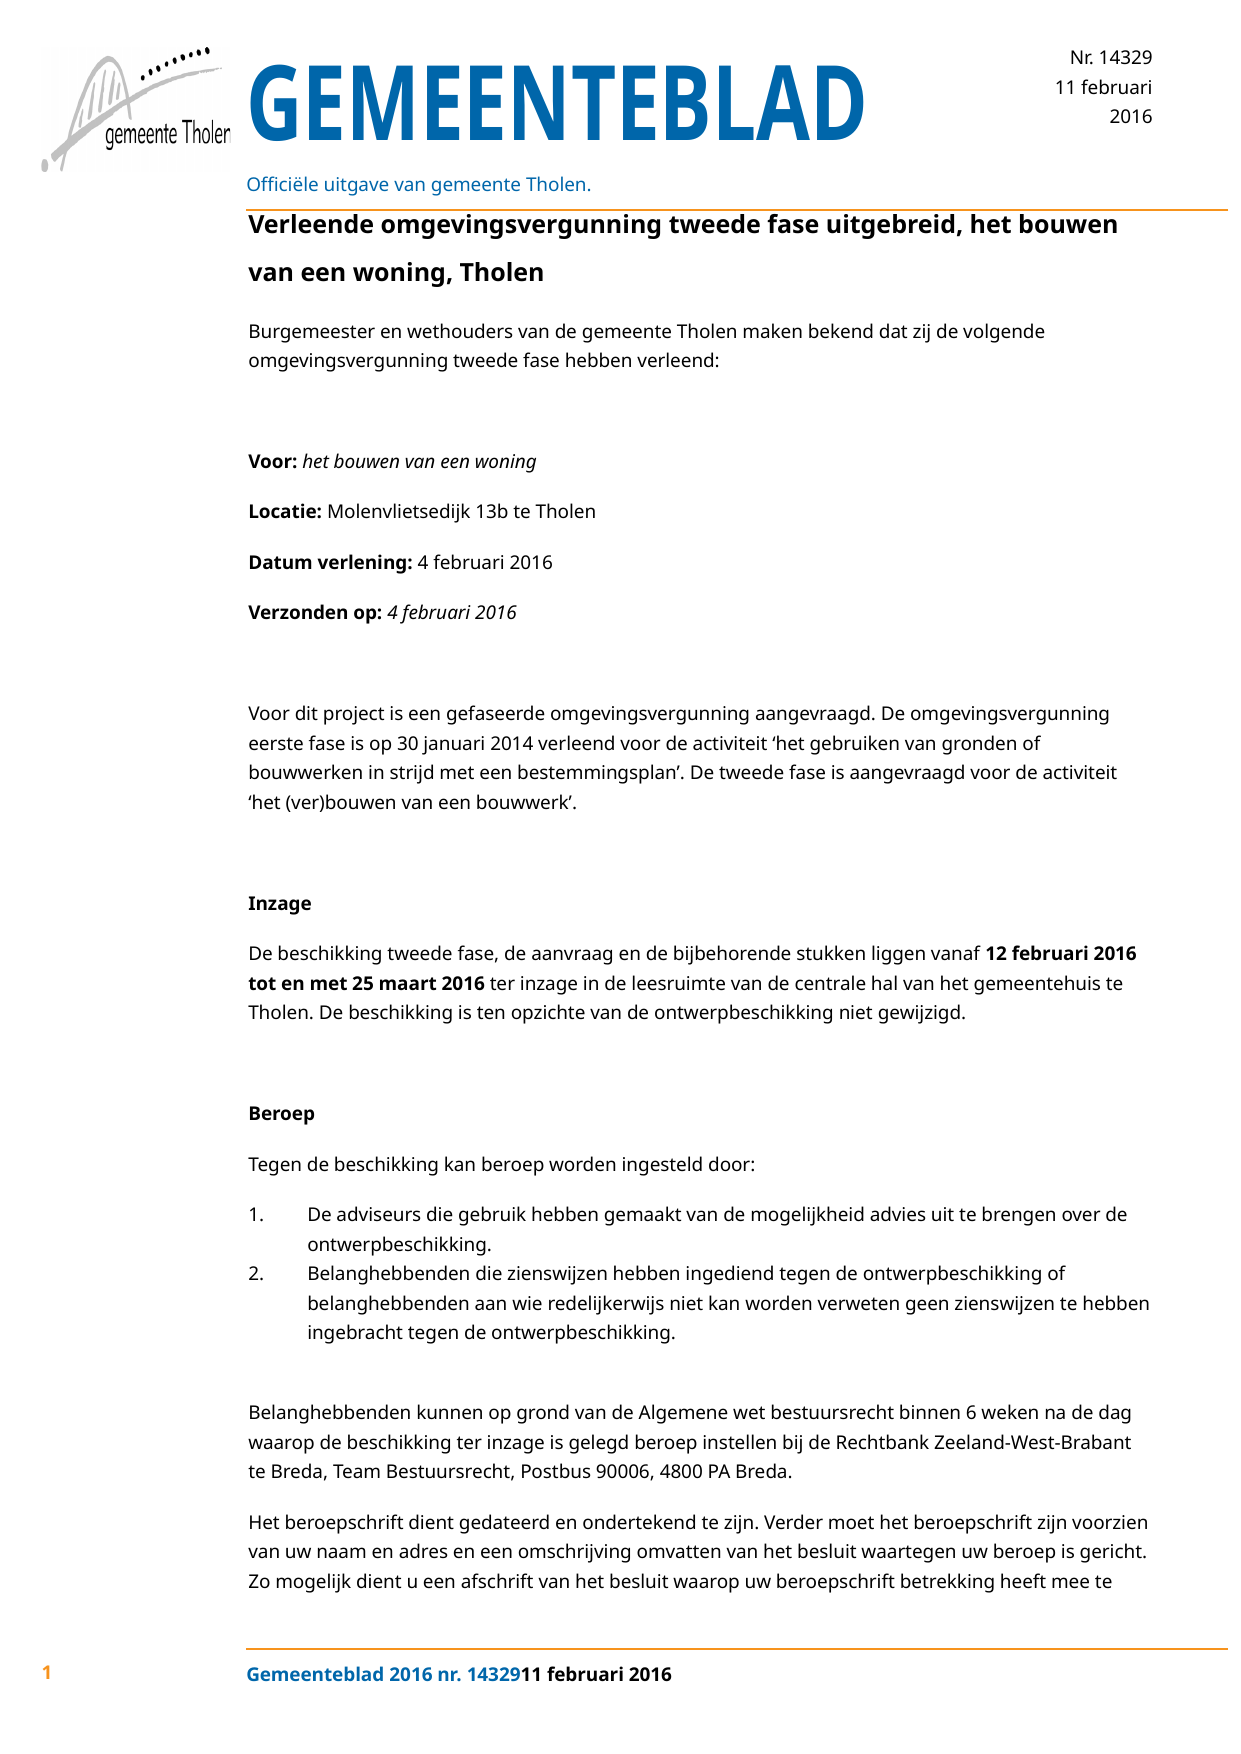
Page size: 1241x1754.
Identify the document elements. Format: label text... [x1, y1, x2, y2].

list De adviseurs die gebruik hebben gemaakt van de mogelijkheid advies uit te brengen over de ontwerpbeschikking. [248, 1201, 1152, 1257]
text Verzonden op: 4 februari 2016 [248, 599, 1152, 625]
text Datum verlening: 4 februari 2016 [248, 549, 1152, 575]
text Locatie: Molenvlietsedijk 13b te Tholen [248, 499, 1152, 524]
picture [41, 47, 231, 172]
list Belanghebbenden die zienswijzen hebben ingediend tegen de ontwerpbeschikking of belanghebbenden aan wie redelijkerwijs niet kan worden verweten geen zienswijzen te hebben ingebracht tegen de ontwerpbeschikking. [248, 1260, 1152, 1345]
text Voor: het bouwen van een woning [248, 448, 1152, 474]
text Belanghebbenden kunnen op grond van de Algemene wet bestuursrecht binnen 6 weken na de dag waarop de beschikking ter inzage is gelegd beroep instellen bij de Rechtbank Zeeland-West-Brabant te Breda, Team Bestuursrecht, Postbus 90006, 4800 PA Breda. [248, 1399, 1152, 1484]
text Verleende omgevingsvergunning tweede fase uitgebreid, het bouwen van een woning, Tholen [248, 211, 1152, 288]
text Beroep [248, 1100, 1152, 1126]
text Het beroepschrift dient gedateerd en ondertekend te zijn. Verder moet het beroepschrift zijn voorzien van uw naam en adres en een omschrijving omvatten van het besluit waartegen uw beroep is gericht. Zo mogelijk dient u een afschrift van het besluit waarop uw beroepschrift betrekking heeft mee te [248, 1509, 1152, 1594]
text De beschikking tweede fase, de aanvraag en de bijbehorende stukken liggen vanaf 12 februari 2016 tot en met 25 maart 2016 ter inzage in de leesruimte van de centrale hal van het gemeentehuis te Tholen. De beschikking is ten opzichte van de ontwerpbeschikking niet gewijzigd. [248, 940, 1152, 1025]
text Voor dit project is een gefaseerde omgevingsvergunning aangevraagd. De omgevingsvergunning eerste fase is op 30 januari 2014 verleend voor de activiteit ‘het gebruiken van gronden of bouwwerken in strijd met een bestemmingsplan’. De tweede fase is aangevraagd voor de activiteit ‘het (ver)bouwen van een bouwwerk’. [248, 700, 1152, 815]
text Burgemeester en wethouders van de gemeente Tholen maken bekend dat zij de volgende omgevingsvergunning tweede fase hebben verleend: [248, 318, 1152, 373]
text Tegen de beschikking kan beroep worden ingesteld door: [248, 1151, 1152, 1177]
text Inzage [248, 890, 1152, 916]
